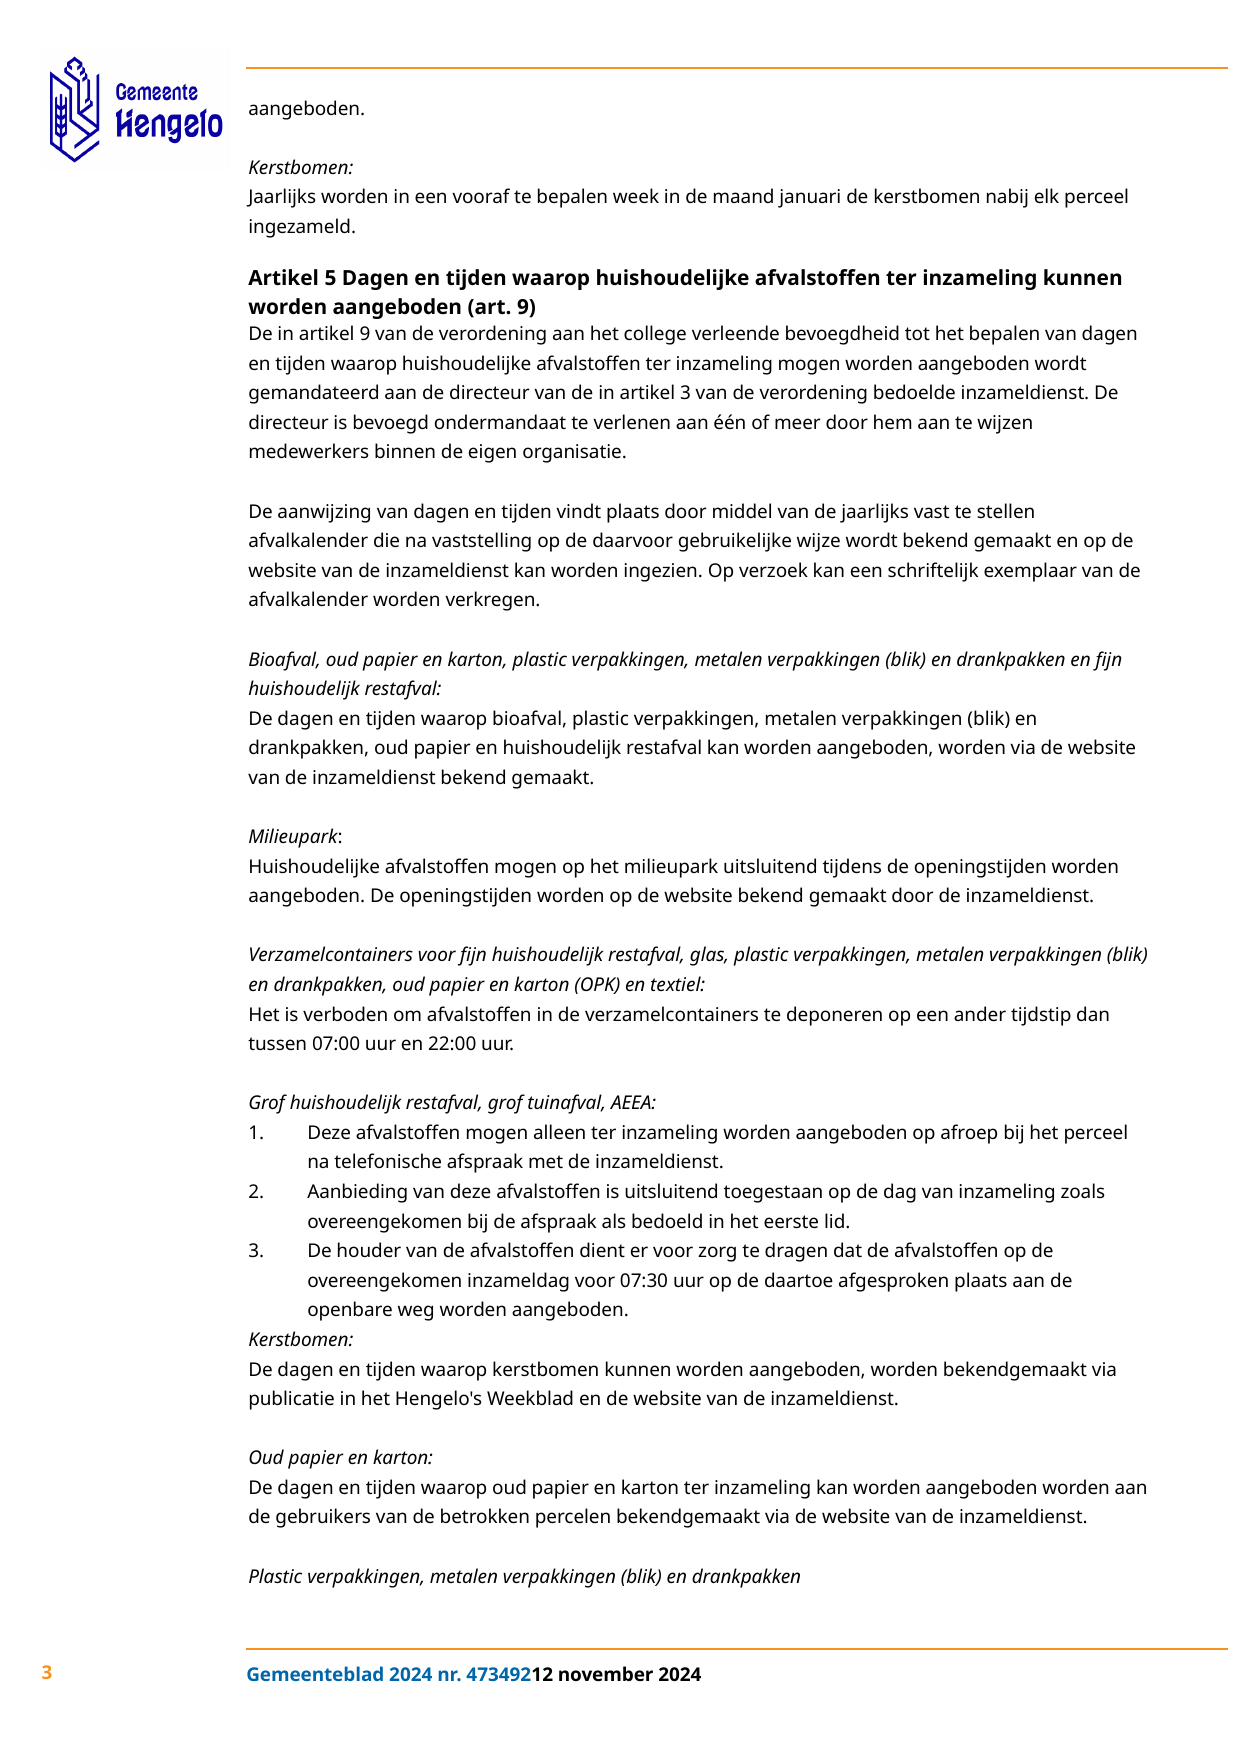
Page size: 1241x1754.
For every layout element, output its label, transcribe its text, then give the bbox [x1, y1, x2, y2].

text De dagen en tijden waarop oud papier en karton ter inzameling kan worden aangeboden worden aan de gebruikers van de betrokken percelen bekendgemaakt via de website van de inzameldienst. [248, 1474, 1152, 1529]
text Jaarlijks worden in een vooraf te bepalen week in de maand januari de kerstbomen nabij elk perceel ingezameld. [248, 183, 1152, 239]
text Artikel 5 Dagen en tijden waarop huishoudelijke afvalstoffen ter inzameling kunnen worden aangeboden (art. 9) [248, 263, 1152, 320]
text aangeboden. [248, 95, 1152, 121]
text Oud papier en karton: [248, 1444, 1152, 1470]
list Deze afvalstoffen mogen alleen ter inzameling worden aangeboden op afroep bij het perceel na telefonische afspraak met de inzameldienst. [248, 1119, 1152, 1174]
list Aanbieding van deze afvalstoffen is uitsluitend toegestaan op de dag van inzameling zoals overeengekomen bij de afspraak als bedoeld in het eerste lid. [248, 1178, 1152, 1234]
text Grof huishoudelijk restafval, grof tuinafval, AEEA: [248, 1089, 1152, 1115]
text Verzamelcontainers voor fijn huishoudelijk restafval, glas, plastic verpakkingen, metalen verpakkingen (blik) en drankpakken, oud papier en karton (OPK) en textiel: [248, 942, 1152, 997]
text Milieupark: [248, 823, 1152, 849]
text Kerstbomen: [248, 1326, 1152, 1352]
text Huishoudelijke afvalstoffen mogen op het milieupark uitsluitend tijdens de openingstijden worden aangeboden. De openingstijden worden op de website bekend gemaakt door de inzameldienst. [248, 853, 1152, 908]
text De dagen en tijden waarop kerstbomen kunnen worden aangeboden, worden bekendgemaakt via publicatie in het Hengelo's Weekblad en de website van de inzameldienst. [248, 1356, 1152, 1411]
list De houder van de afvalstoffen dient er voor zorg te dragen dat de afvalstoffen op de overeengekomen inzameldag voor 07:30 uur op de daartoe afgesproken plaats aan de openbare weg worden aangeboden. [248, 1237, 1152, 1322]
text Bioafval, oud papier en karton, plastic verpakkingen, metalen verpakkingen (blik) en drankpakken en fijn huishoudelijk restafval: [248, 646, 1152, 701]
text Plastic verpakkingen, metalen verpakkingen (blik) en drankpakken [248, 1563, 1152, 1589]
text Het is verboden om afvalstoffen in de verzamelcontainers te deponeren op een ander tijdstip dan tussen 07:00 uur en 22:00 uur. [248, 1001, 1152, 1056]
text De aanwijzing van dagen en tijden vindt plaats door middel van de jaarlijks vast te stellen afvalkalender die na vaststelling op de daarvoor gebruikelijke wijze wordt bekend gemaakt en op de website van de inzameldienst kan worden ingezien. Op verzoek kan een schriftelijk exemplaar van de afvalkalender worden verkregen. [248, 498, 1152, 612]
picture [41, 47, 231, 172]
text De dagen en tijden waarop bioafval, plastic verpakkingen, metalen verpakkingen (blik) en drankpakken, oud papier en huishoudelijk restafval kan worden aangeboden, worden via de website van de inzameldienst bekend gemaakt. [248, 705, 1152, 790]
text Kerstbomen: [248, 154, 1152, 180]
text De in artikel 9 van de verordening aan het college verleende bevoegdheid tot het bepalen van dagen en tijden waarop huishoudelijke afvalstoffen ter inzameling mogen worden aangeboden wordt gemandateerd aan de directeur van de in artikel 3 van de verordening bedoelde inzameldienst. De directeur is bevoegd ondermandaat te verlenen aan één of meer door hem aan te wijzen medewerkers binnen de eigen organisatie. [248, 320, 1152, 464]
